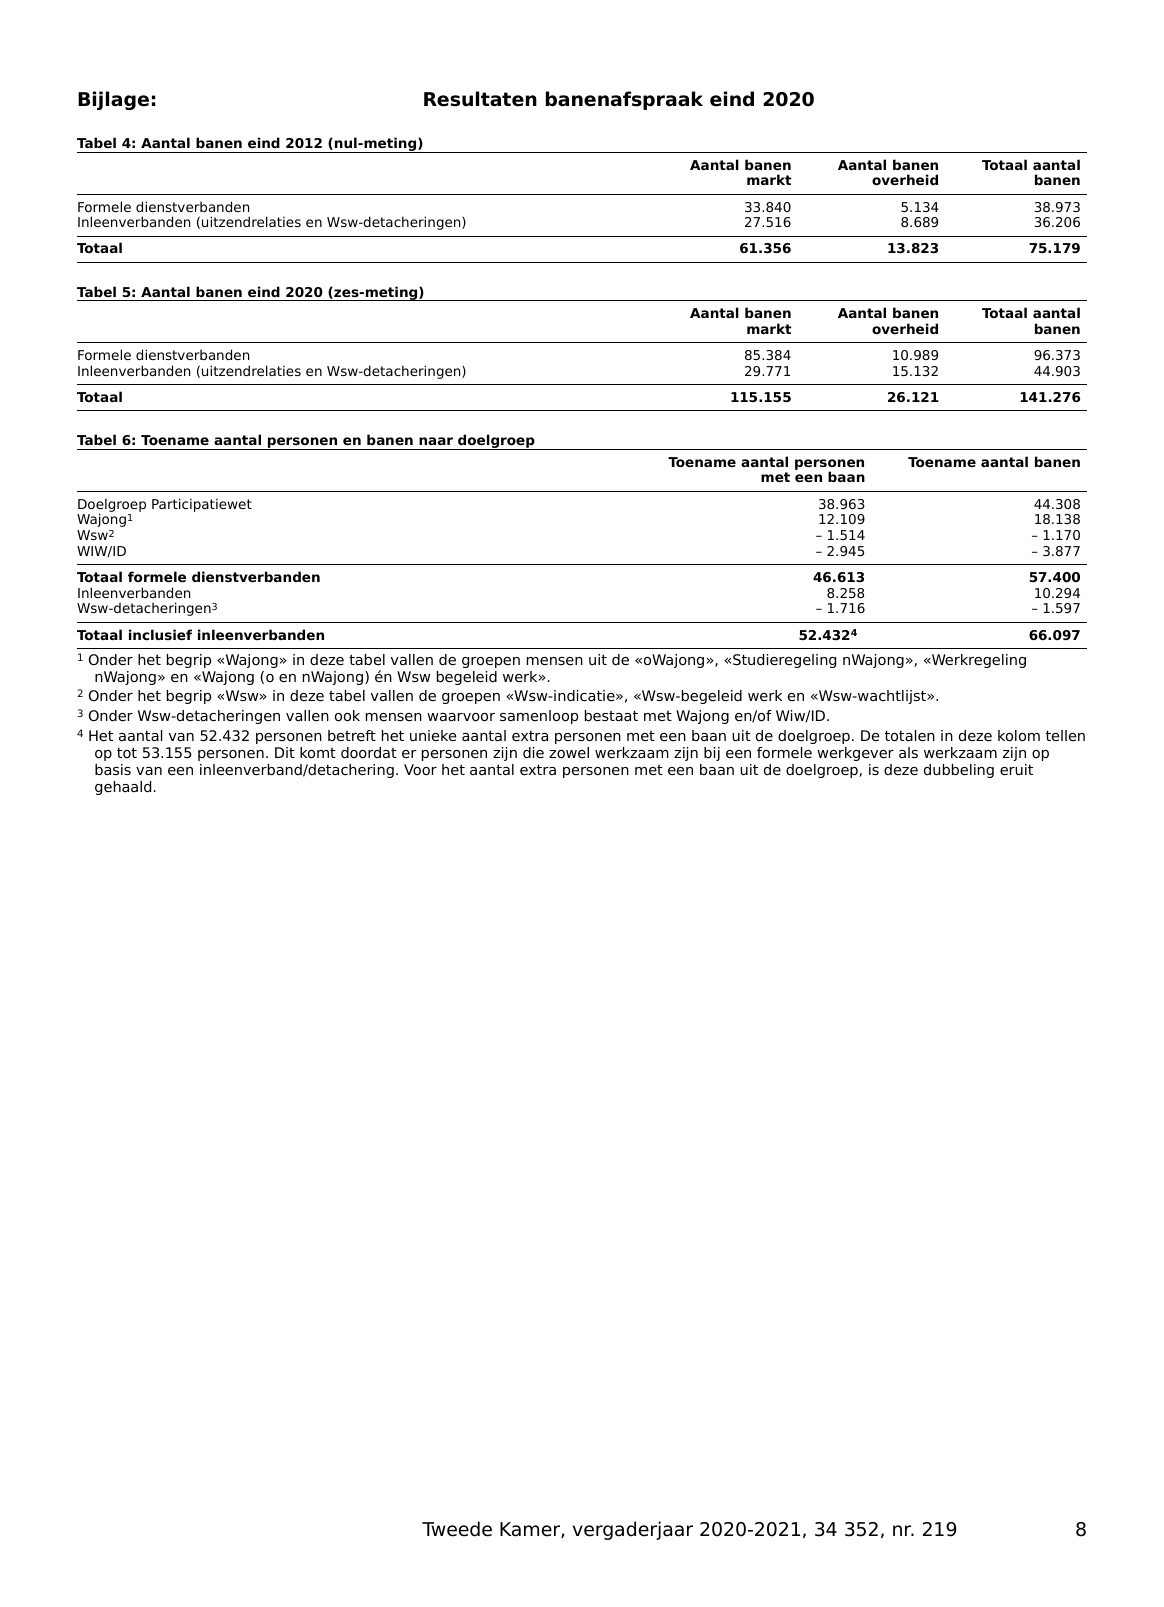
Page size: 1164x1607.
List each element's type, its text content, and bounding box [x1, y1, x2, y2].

table_cell 13.823 [797, 237, 945, 262]
table_cell Inleenverbanden (uitzendrelaties en Wsw-detacheringen) [77, 215, 649, 236]
table_cell – 3.877 [871, 544, 1087, 564]
table_cell 8.689 [797, 215, 945, 236]
table_cell Formele dienstverbanden [77, 195, 649, 215]
table_cell – 1.170 [871, 528, 1087, 544]
table_cell 115.155 [650, 385, 797, 410]
table_cell WIW/ID [77, 544, 649, 564]
table_cell [77, 301, 649, 342]
table_cell 26.121 [797, 385, 945, 410]
subtitle Bijlage: Resultaten banenafspraak eind 2020 [77, 89, 1087, 111]
table_cell Totaal [77, 237, 649, 262]
table_cell 29.771 [650, 364, 797, 384]
table_cell 27.516 [650, 215, 797, 236]
table_cell Totaal aantal banen [945, 301, 1087, 342]
table_cell Doelgroep Participatiewet [77, 492, 649, 512]
table_cell 8.258 [650, 586, 871, 601]
table_cell Formele dienstverbanden [77, 343, 649, 364]
table_cell Aantal banen overheid [797, 301, 945, 342]
table_cell 10.294 [871, 586, 1087, 601]
table_cell 57.400 [871, 565, 1087, 586]
table_cell Wajong1 [77, 512, 649, 528]
table_cell Totaal formele dienstverbanden [77, 565, 649, 586]
table_cell 1 Onder het begrip «Wajong» in deze tabel vallen de groepen mensen uit de «oWajong», «Studieregeling nWajong», «Werkregeling nWajong» en «Wajong (o en nWajong) én Wsw begeleid werk». 2 Onder het begrip «Wsw» in deze tabel vallen de groepen «Wsw-indicatie», «Wsw-begeleid werk en «Wsw-wachtlijst». 3 Onder Wsw-detacheringen vallen ook mensen waarvoor samenloop bestaat met Wajong en/of Wiw/ID. 4 Het aantal van 52.432 personen betreft het unieke aantal extra personen met een baan uit de doelgroep. De totalen in deze kolom tellen op tot 53.155 personen. Dit komt doordat er personen zijn die zowel werkzaam zijn bij een formele werkgever als werkzaam zijn op basis van een inleenverband/detachering. Voor het aantal extra personen met een baan uit de doelgroep, is deze dubbeling eruit gehaald. [77, 649, 1087, 796]
table_cell Inleenverbanden (uitzendrelaties en Wsw-detacheringen) [77, 364, 649, 384]
table_cell 44.903 [945, 364, 1087, 384]
table_cell 141.276 [945, 385, 1087, 410]
table_cell Totaal aantal banen [945, 153, 1087, 194]
table_cell [77, 450, 649, 491]
table_cell 36.206 [945, 215, 1087, 236]
table_cell 5.134 [797, 195, 945, 215]
table_cell Aantal banen markt [650, 301, 797, 342]
table_cell 96.373 [945, 343, 1087, 364]
table_cell 38.973 [945, 195, 1087, 215]
table_cell Aantal banen overheid [797, 153, 945, 194]
table_cell – 1.716 [650, 601, 871, 622]
table_cell Totaal [77, 385, 649, 410]
table_header Tabel 5: Aantal banen eind 2020 (zes-meting) [77, 285, 1087, 300]
table_cell 38.963 [650, 492, 871, 512]
table_cell – 2.945 [650, 544, 871, 564]
table_cell 85.384 [650, 343, 797, 364]
table_cell – 1.597 [871, 601, 1087, 622]
table_cell 52.4324 [650, 623, 871, 648]
table_cell 46.613 [650, 565, 871, 586]
table_cell Wsw2 [77, 528, 649, 544]
table_cell 33.840 [650, 195, 797, 215]
table_cell Wsw-detacheringen3 [77, 601, 649, 622]
table_cell 10.989 [797, 343, 945, 364]
table_cell 18.138 [871, 512, 1087, 528]
table_header Tabel 6: Toename aantal personen en banen naar doelgroep [77, 433, 1087, 449]
table_cell Aantal banen markt [650, 153, 797, 194]
table_cell – 1.514 [650, 528, 871, 544]
table_cell Totaal inclusief inleenverbanden [77, 623, 649, 648]
table_cell [77, 153, 649, 194]
table_cell Toename aantal banen [871, 450, 1087, 491]
table_cell 61.356 [650, 237, 797, 262]
table_cell 75.179 [945, 237, 1087, 262]
table_cell 66.097 [871, 623, 1087, 648]
table_cell 44.308 [871, 492, 1087, 512]
table_cell Toename aantal personen met een baan [650, 450, 871, 491]
table_cell 15.132 [797, 364, 945, 384]
table_cell Inleenverbanden [77, 586, 649, 601]
table_header Tabel 4: Aantal banen eind 2012 (nul-meting) [77, 136, 1087, 152]
table_cell 12.109 [650, 512, 871, 528]
